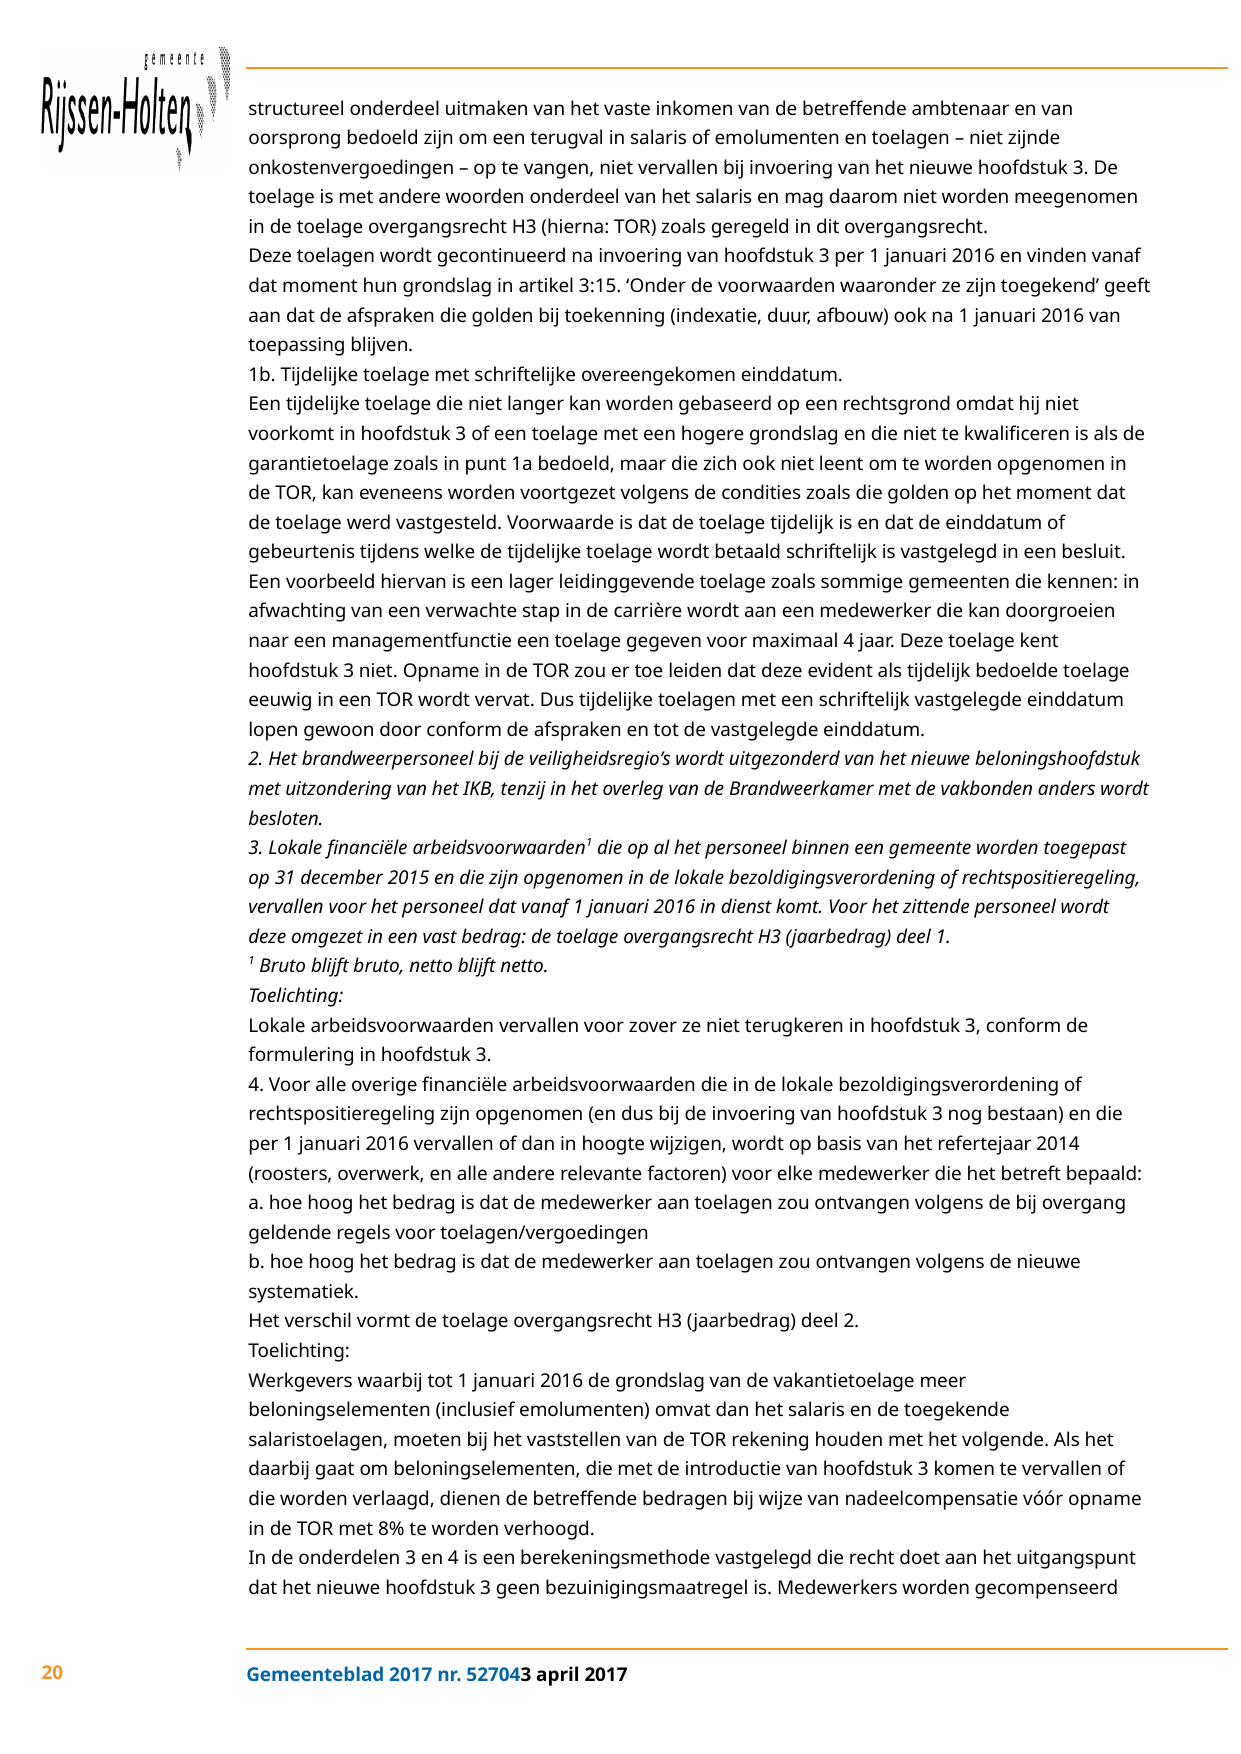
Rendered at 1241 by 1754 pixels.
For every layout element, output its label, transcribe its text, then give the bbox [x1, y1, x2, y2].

text 2. Het brandweerpersoneel bij de veiligheidsregio’s wordt uitgezonderd van het nieuwe beloningshoofdstuk met uitzondering van het IKB, tenzij in het overleg van de Brandweerkamer met de vakbonden anders wordt besloten. [248, 746, 1152, 831]
text In de onderdelen 3 en 4 is een berekeningsmethode vastgelegd die recht doet aan het uitgangspunt dat het nieuwe hoofdstuk 3 geen bezuinigingsmaatregel is. Medewerkers worden gecompenseerd [248, 1544, 1152, 1600]
text structureel onderdeel uitmaken van het vaste inkomen van de betreffende ambtenaar en van oorsprong bedoeld zijn om een terugval in salaris of emolumenten en toelagen – niet zijnde onkostenvergoedingen – op te vangen, niet vervallen bij invoering van het nieuwe hoofdstuk 3. De toelage is met andere woorden onderdeel van het salaris en mag daarom niet worden meegenomen in de toelage overgangsrecht H3 (hierna: TOR) zoals geregeld in dit overgangsrecht. [248, 95, 1152, 239]
text 3. Lokale financiële arbeidsvoorwaarden1 die op al het personeel binnen een gemeente worden toegepast op 31 december 2015 en die zijn opgenomen in de lokale bezoldigingsverordening of rechtspositieregeling, vervallen voor het personeel dat vanaf 1 januari 2016 in dienst komt. Voor het zittende personeel wordt deze omgezet in een vast bedrag: de toelage overgangsrecht H3 (jaarbedrag) deel 1. [248, 834, 1152, 949]
text Lokale arbeidsvoorwaarden vervallen voor zover ze niet terugkeren in hoofdstuk 3, conform de formulering in hoofdstuk 3. [248, 1012, 1152, 1067]
text a. hoe hoog het bedrag is dat de medewerker aan toelagen zou ontvangen volgens de bij overgang geldende regels voor toelagen/vergoedingen [248, 1189, 1152, 1245]
text b. hoe hoog het bedrag is dat de medewerker aan toelagen zou ontvangen volgens de nieuwe systematiek. [248, 1248, 1152, 1304]
text Deze toelagen wordt gecontinueerd na invoering van hoofdstuk 3 per 1 januari 2016 en vinden vanaf dat moment hun grondslag in artikel 3:15. ‘Onder de voorwaarden waaronder ze zijn toegekend’ geeft aan dat de afspraken die golden bij toekenning (indexatie, duur, afbouw) ook na 1 januari 2016 van toepassing blijven. [248, 243, 1152, 357]
text Het verschil vormt de toelage overgangsrecht H3 (jaarbedrag) deel 2. [248, 1308, 1152, 1333]
text Werkgevers waarbij tot 1 januari 2016 de grondslag van de vakantietoelage meer beloningselementen (inclusief emolumenten) omvat dan het salaris en de toegekende salaristoelagen, moeten bij het vaststellen van de TOR rekening houden met het volgende. Als het daarbij gaat om beloningselementen, die met de introductie van hoofdstuk 3 komen te vervallen of die worden verlaagd, dienen de betreffende bedragen bij wijze van nadeelcompensatie vóór opname in de TOR met 8% te worden verhoogd. [248, 1367, 1152, 1541]
text Een tijdelijke toelage die niet langer kan worden gebaseerd op een rechtsgrond omdat hij niet voorkomt in hoofdstuk 3 of een toelage met een hogere grondslag en die niet te kwalificeren is als de garantietoelage zoals in punt 1a bedoeld, maar die zich ook niet leent om te worden opgenomen in de TOR, kan eveneens worden voortgezet volgens de condities zoals die golden op het moment dat de toelage werd vastgesteld. Voorwaarde is dat de toelage tijdelijk is en dat de einddatum of gebeurtenis tijdens welke de tijdelijke toelage wordt betaald schriftelijk is vastgelegd in een besluit. [248, 391, 1152, 564]
text Een voorbeeld hiervan is een lager leidinggevende toelage zoals sommige gemeenten die kennen: in afwachting van een verwachte stap in de carrière wordt aan een medewerker die kan doorgroeien naar een managementfunctie een toelage gegeven voor maximaal 4 jaar. Deze toelage kent hoofdstuk 3 niet. Opname in de TOR zou er toe leiden dat deze evident als tijdelijk bedoelde toelage eeuwig in een TOR wordt vervat. Dus tijdelijke toelagen met een schriftelijk vastgelegde einddatum lopen gewoon door conform de afspraken en tot de vastgelegde einddatum. [248, 568, 1152, 742]
text 1b. Tijdelijke toelage met schriftelijke overeengekomen einddatum. [248, 361, 1152, 387]
picture [41, 47, 231, 172]
text Toelichting: [248, 982, 1152, 1008]
text 4. Voor alle overige financiële arbeidsvoorwaarden die in de lokale bezoldigingsverordening of rechtspositieregeling zijn opgenomen (en dus bij de invoering van hoofdstuk 3 nog bestaan) en die per 1 januari 2016 vervallen of dan in hoogte wijzigen, wordt op basis van het refertejaar 2014 (roosters, overwerk, en alle andere relevante factoren) voor elke medewerker die het betreft bepaald: [248, 1071, 1152, 1186]
text 1 Bruto blijft bruto, netto blijft netto. [248, 953, 1152, 978]
text Toelichting: [248, 1337, 1152, 1363]
